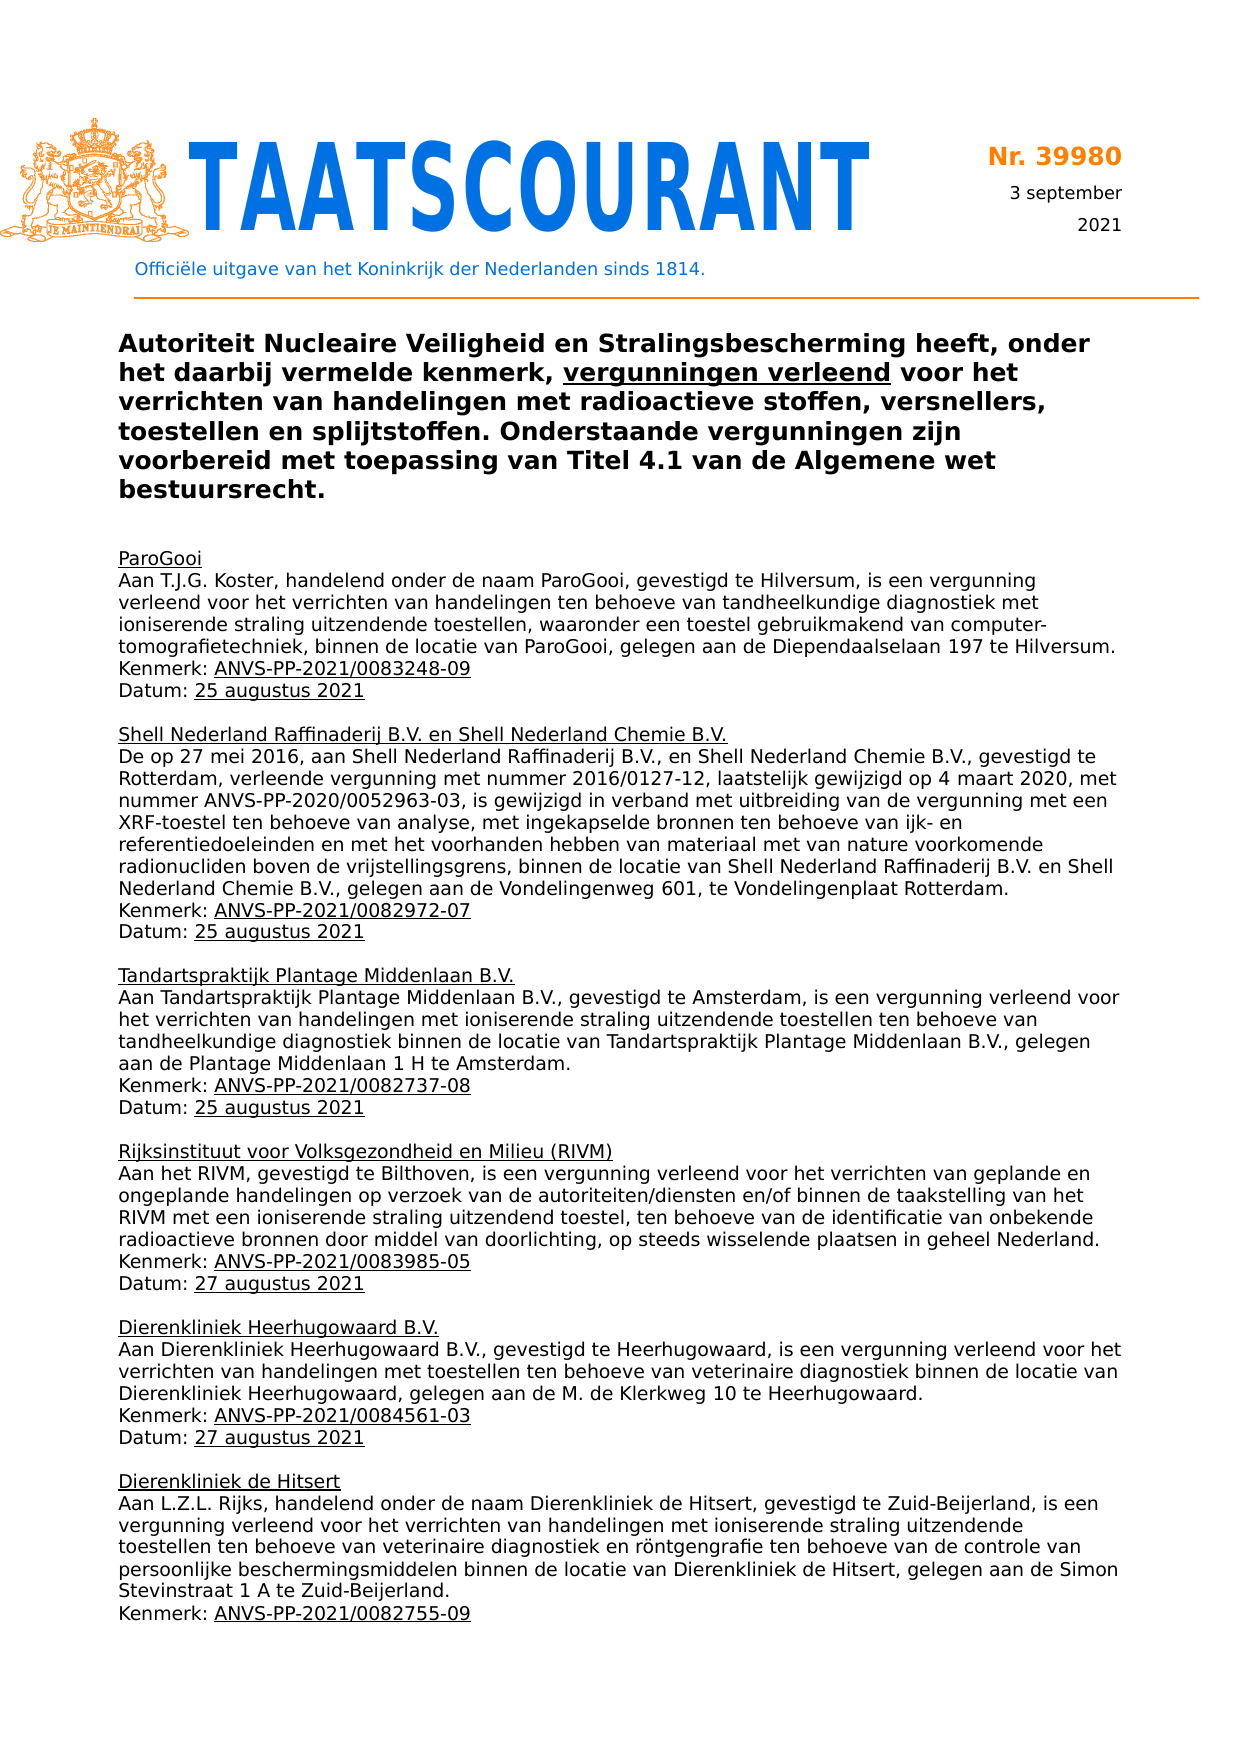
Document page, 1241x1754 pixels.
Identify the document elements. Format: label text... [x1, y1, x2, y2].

text Rijksinstituut voor Volksgezondheid en Milieu (RIVM) [118, 1141, 1122, 1163]
text Kenmerk: ANVS-PP-2021/0084561-03 [118, 1405, 1122, 1427]
text Kenmerk: ANVS-PP-2021/0082755-09 [118, 1602, 1122, 1624]
text Kenmerk: ANVS-PP-2021/0082972-07 [118, 899, 1122, 921]
text Kenmerk: ANVS-PP-2021/0083985-05 [118, 1251, 1122, 1273]
text Aan T.J.G. Koster, handelend onder de naam ParoGooi, gevestigd te Hilversum, is een vergunning verleend voor het verrichten van handelingen ten behoeve van tandheelkundige diagnostiek met ioniserende straling uitzendende toestellen, waaronder een toestel gebruikmakend van computer-tomografietechniek, binnen de locatie van ParoGooi, gelegen aan de Diependaalselaan 197 te Hilversum. [118, 570, 1122, 658]
text Dierenkliniek de Hitsert [118, 1471, 1122, 1492]
text Datum: 27 augustus 2021 [118, 1273, 1122, 1295]
text Datum: 25 augustus 2021 [118, 1097, 1122, 1119]
text Aan het RIVM, gevestigd te Bilthoven, is een vergunning verleend voor het verrichten van geplande en ongeplande handelingen op verzoek van de autoriteiten/diensten en/of binnen de taakstelling van het RIVM met een ioniserende straling uitzendend toestel, ten behoeve van de identificatie van onbekende radioactieve bronnen door middel van doorlichting, op steeds wisselende plaatsen in geheel Nederland. [118, 1163, 1122, 1251]
table_header Nr. 39980 [939, 118, 1199, 177]
table_header [0, 242, 134, 297]
text Shell Nederland Raffinaderij B.V. en Shell Nederland Chemie B.V. [118, 724, 1122, 746]
text Aan L.Z.L. Rijks, handelend onder de naam Dierenkliniek de Hitsert, gevestigd te Zuid-Beijerland, is een vergunning verleend voor het verrichten van handelingen met ioniserende straling uitzendende toestellen ten behoeve van veterinaire diagnostiek en röntgengrafie ten behoeve van de controle van persoonlijke beschermingsmiddelen binnen de locatie van Dierenkliniek de Hitsert, gelegen aan de Simon Stevinstraat 1 A te Zuid-Beijerland. [118, 1492, 1122, 1602]
text Dierenkliniek Heerhugowaard B.V. [118, 1317, 1122, 1339]
subtitle Autoriteit Nucleaire Veiligheid en Stralingsbescherming heeft, onder het daarbij vermelde kenmerk, vergunningen verleend voor het verrichten van handelingen met radioactieve stoffen, versnellers, toestellen en splijtstoffen. Onderstaande vergunningen zijn voorbereid met toepassing van Titel 4.1 van de Algemene wet bestuursrecht. [118, 329, 1122, 504]
text Kenmerk: ANVS-PP-2021/0082737-08 [118, 1075, 1122, 1097]
text Datum: 27 augustus 2021 [118, 1427, 1122, 1449]
text Tandartspraktijk Plantage Middenlaan B.V. [118, 965, 1122, 987]
table_cell 3 september [939, 177, 1199, 209]
table_cell Officiële uitgave van het Koninkrijk der Nederlanden sinds 1814. [134, 259, 1199, 297]
text Aan Dierenkliniek Heerhugowaard B.V., gevestigd te Heerhugowaard, is een vergunning verleend voor het verrichten van handelingen met toestellen ten behoeve van veterinaire diagnostiek binnen de locatie van Dierenkliniek Heerhugowaard, gelegen aan de M. de Klerkweg 10 te Heerhugowaard. [118, 1339, 1122, 1405]
text Datum: 25 augustus 2021 [118, 921, 1122, 943]
table_header STAATSCOURANT [134, 118, 939, 259]
text De op 27 mei 2016, aan Shell Nederland Raffinaderij B.V., en Shell Nederland Chemie B.V., gevestigd te Rotterdam, verleende vergunning met nummer 2016/0127-12, laatstelijk gewijzigd op 4 maart 2020, met nummer ANVS-PP-2020/0052963-03, is gewijzigd in verband met uitbreiding van de vergunning met een XRF-toestel ten behoeve van analyse, met ingekapselde bronnen ten behoeve van ijk- en referentiedoeleinden en met het voorhanden hebben van materiaal met van nature voorkomende radionucliden boven de vrijstellingsgrens, binnen de locatie van Shell Nederland Raffinaderij B.V. en Shell Nederland Chemie B.V., gelegen aan de Vondelingenweg 601, te Vondelingenplaat Rotterdam. [118, 746, 1122, 899]
table_cell 2021 [939, 209, 1199, 259]
text ParoGooi [118, 548, 1122, 570]
picture [0, 118, 189, 242]
text Datum: 25 augustus 2021 [118, 680, 1122, 702]
text Kenmerk: ANVS-PP-2021/0083248-09 [118, 658, 1122, 680]
text Aan Tandartspraktijk Plantage Middenlaan B.V., gevestigd te Amsterdam, is een vergunning verleend voor het verrichten van handelingen met ioniserende straling uitzendende toestellen ten behoeve van tandheelkundige diagnostiek binnen de locatie van Tandartspraktijk Plantage Middenlaan B.V., gelegen aan de Plantage Middenlaan 1 H te Amsterdam. [118, 987, 1122, 1075]
